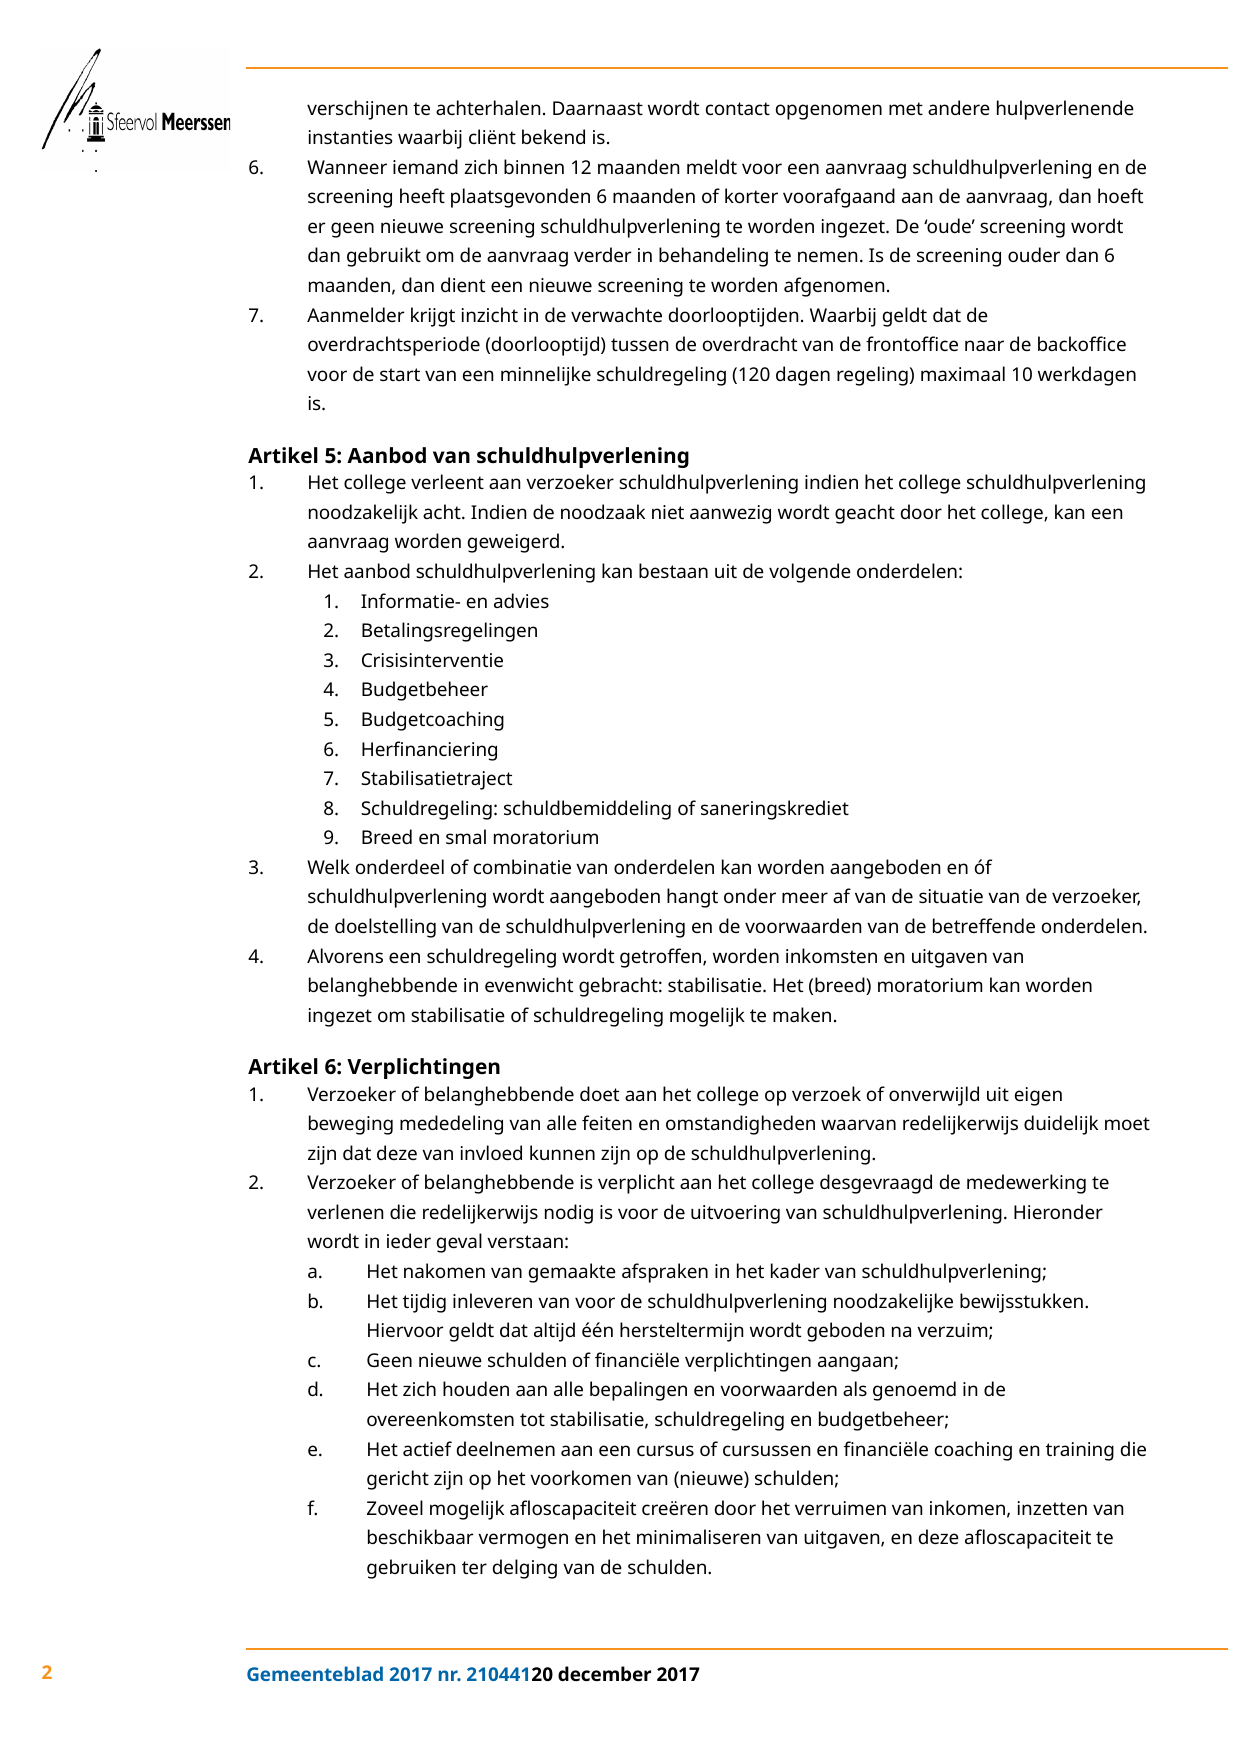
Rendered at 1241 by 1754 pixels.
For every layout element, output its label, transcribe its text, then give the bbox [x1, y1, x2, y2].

list Verzoeker of belanghebbende doet aan het college op verzoek of onverwijld uit eigen beweging mededeling van alle feiten en omstandigheden waarvan redelijkerwijs duidelijk moet zijn dat deze van invloed kunnen zijn op de schuldhulpverlening. [248, 1081, 1152, 1166]
list Het zich houden aan alle bepalingen en voorwaarden als genoemd in de overeenkomsten tot stabilisatie, schuldregeling en budgetbeheer; [307, 1377, 1152, 1432]
list Het actief deelnemen aan een cursus of cursussen en financiële coaching en training die gericht zijn op het voorkomen van (nieuwe) schulden; [307, 1436, 1152, 1491]
list Aanmelder krijgt inzicht in de verwachte doorlooptijden. Waarbij geldt dat de overdrachtsperiode (doorlooptijd) tussen de overdracht van de frontoffice naar de backoffice voor de start van een minnelijke schuldregeling (120 dagen regeling) maximaal 10 werkdagen is. [248, 302, 1152, 416]
list Budgetbeheer [323, 677, 1152, 702]
text Artikel 5: Aanbod van schuldhulpverlening [248, 441, 1152, 469]
list Zoveel mogelijk afloscapaciteit creëren door het verruimen van inkomen, inzetten van beschikbaar vermogen en het minimaliseren van uitgaven, en deze afloscapaciteit te gebruiken ter delging van de schulden. [307, 1495, 1152, 1580]
list Geen nieuwe schulden of financiële verplichtingen aangaan; [307, 1347, 1152, 1373]
list Alvorens een schuldregeling wordt getroffen, worden inkomsten en uitgaven van belanghebbende in evenwicht gebracht: stabilisatie. Het (breed) moratorium kan worden ingezet om stabilisatie of schuldregeling mogelijk te maken. [248, 943, 1152, 1028]
picture [41, 47, 231, 172]
list Het nakomen van gemaakte afspraken in het kader van schuldhulpverlening; [307, 1258, 1152, 1284]
list Welk onderdeel of combinatie van onderdelen kan worden aangeboden en óf schuldhulpverlening wordt aangeboden hangt onder meer af van de situatie van de verzoeker, de doelstelling van de schuldhulpverlening en de voorwaarden van de betreffende onderdelen. [248, 854, 1152, 939]
list Budgetcoaching [323, 706, 1152, 732]
list Herfinanciering [323, 736, 1152, 761]
list Het college verleent aan verzoeker schuldhulpverlening indien het college schuldhulpverlening noodzakelijk acht. Indien de noodzaak niet aanwezig wordt geacht door het college, kan een aanvraag worden geweigerd. [248, 469, 1152, 554]
list Betalingsregelingen [323, 617, 1152, 643]
list Crisisinterventie [323, 647, 1152, 673]
list Het tijdig inleveren van voor de schuldhulpverlening noodzakelijke bewijsstukken. Hiervoor geldt dat altijd één hersteltermijn wordt geboden na verzuim; [307, 1288, 1152, 1343]
list Het aanbod schuldhulpverlening kan bestaan uit de volgende onderdelen: [248, 558, 1152, 584]
list Schuldregeling: schuldbemiddeling of saneringskrediet [323, 795, 1152, 821]
list Stabilisatietraject [323, 765, 1152, 791]
list Breed en smal moratorium [323, 824, 1152, 850]
text Artikel 6: Verplichtingen [248, 1052, 1152, 1081]
list Wanneer iemand zich binnen 12 maanden meldt voor een aanvraag schuldhulpverlening en de screening heeft plaatsgevonden 6 maanden of korter voorafgaand aan de aanvraag, dan hoeft er geen nieuwe screening schuldhulpverlening te worden ingezet. De ‘oude’ screening wordt dan gebruikt om de aanvraag verder in behandeling te nemen. Is de screening ouder dan 6 maanden, dan dient een nieuwe screening te worden afgenomen. [248, 154, 1152, 298]
list verschijnen te achterhalen. Daarnaast wordt contact opgenomen met andere hulpverlenende instanties waarbij cliënt bekend is. [248, 95, 1152, 150]
list Verzoeker of belanghebbende is verplicht aan het college desgevraagd de medewerking te verlenen die redelijkerwijs nodig is voor de uitvoering van schuldhulpverlening. Hieronder wordt in ieder geval verstaan: [248, 1169, 1152, 1254]
list Informatie- en advies [323, 588, 1152, 613]
